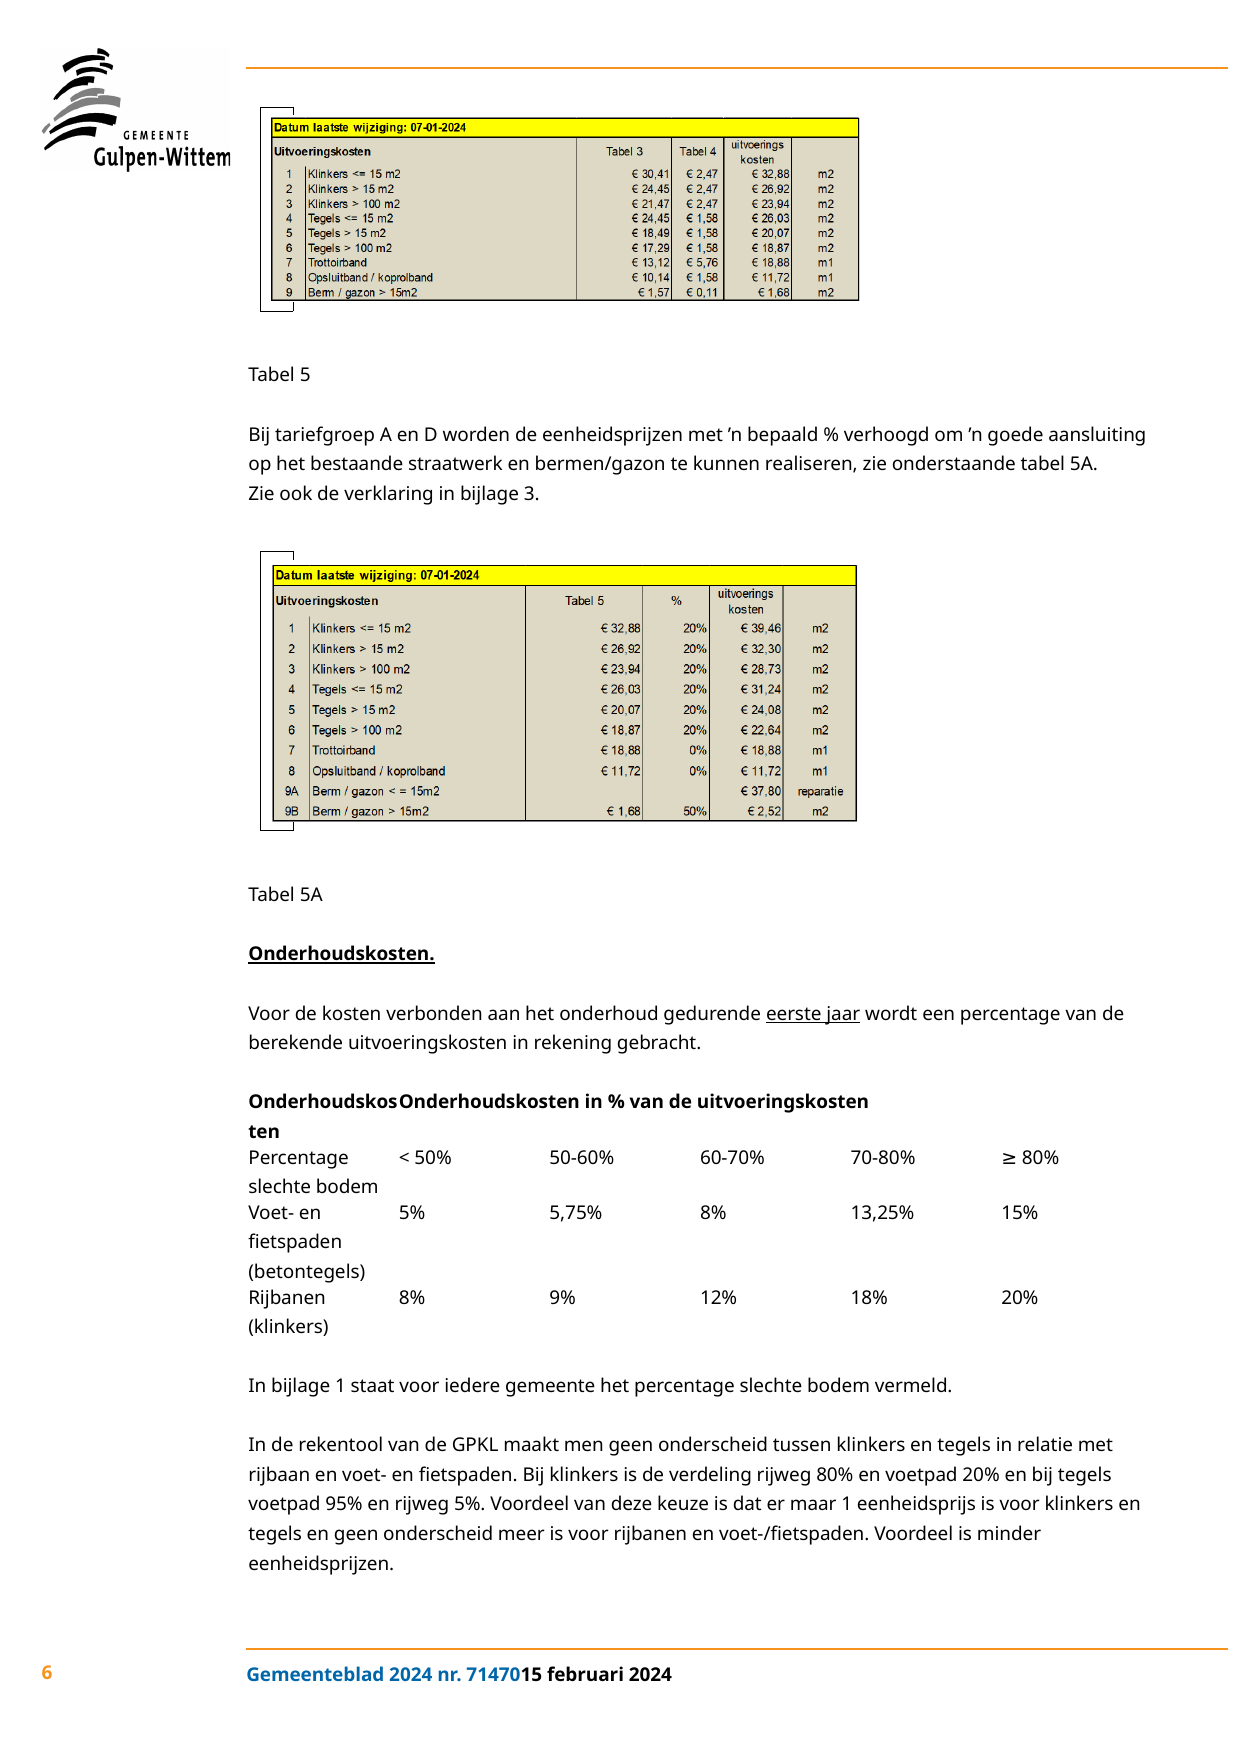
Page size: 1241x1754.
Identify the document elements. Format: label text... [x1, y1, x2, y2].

table_cell 12% [700, 1284, 850, 1339]
text In bijlage 1 staat voor iedere gemeente het percentage slechte bodem vermeld. [248, 1372, 1152, 1398]
table_cell 18% [850, 1284, 1001, 1339]
table_cell 13,25% [850, 1199, 1001, 1284]
text Tabel 5A [248, 881, 1152, 907]
table_cell Percentage slechte bodem [248, 1144, 398, 1199]
text In de rekentool van de GPKL maakt men geen onderscheid tussen klinkers en tegels in relatie met rijbaan en voet- en fietspaden. Bij klinkers is de verdeling rijweg 80% en voetpad 20% en bij tegels voetpad 95% en rijweg 5%. Voordeel van deze keuze is dat er maar 1 eenheidsprijs is voor klinkers en tegels en geen onderscheid meer is voor rijbanen en voet-/fietspaden. Voordeel is minder eenheidsprijzen. [248, 1431, 1152, 1575]
table_cell 8% [700, 1199, 850, 1284]
table_cell 9% [549, 1284, 700, 1339]
table_cell 15% [1001, 1199, 1152, 1284]
text Onderhoudskosten. [248, 941, 1152, 966]
table_cell 50-60% [549, 1144, 700, 1199]
table_cell 5,75% [549, 1199, 700, 1284]
table_cell 70-80% [850, 1144, 1001, 1199]
table_cell 5% [399, 1199, 549, 1284]
text Bij tariefgroep A en D worden de eenheidsprijzen met ’n bepaald % verhoogd om ’n goede aansluiting op het bestaande straatwerk en bermen/gazon te kunnen realiseren, zie onderstaande tabel 5A. [248, 421, 1152, 476]
text Voor de kosten verbonden aan het onderhoud gedurende eerste jaar wordt een percentage van de berekende uitvoeringskosten in rekening gebracht. [248, 1000, 1152, 1055]
table_cell 20% [1001, 1284, 1152, 1339]
text Zie ook de verklaring in bijlage 3. [248, 480, 1152, 506]
picture [268, 560, 860, 822]
table_header Onderhoudskosten in % van de uitvoeringskosten [399, 1089, 1152, 1144]
table_cell < 50% [399, 1144, 549, 1199]
text Tabel 5 [248, 362, 1152, 387]
table_cell ≥ 80% [1001, 1144, 1152, 1199]
picture [41, 47, 231, 172]
table_cell Voet- en fietspaden (betontegels) [248, 1199, 398, 1284]
table_header Onderhoudskosten [248, 1089, 398, 1144]
table_cell 8% [399, 1284, 549, 1339]
table_cell Rijbanen (klinkers) [248, 1284, 398, 1339]
table_cell 60-70% [700, 1144, 850, 1199]
picture [268, 115, 860, 302]
